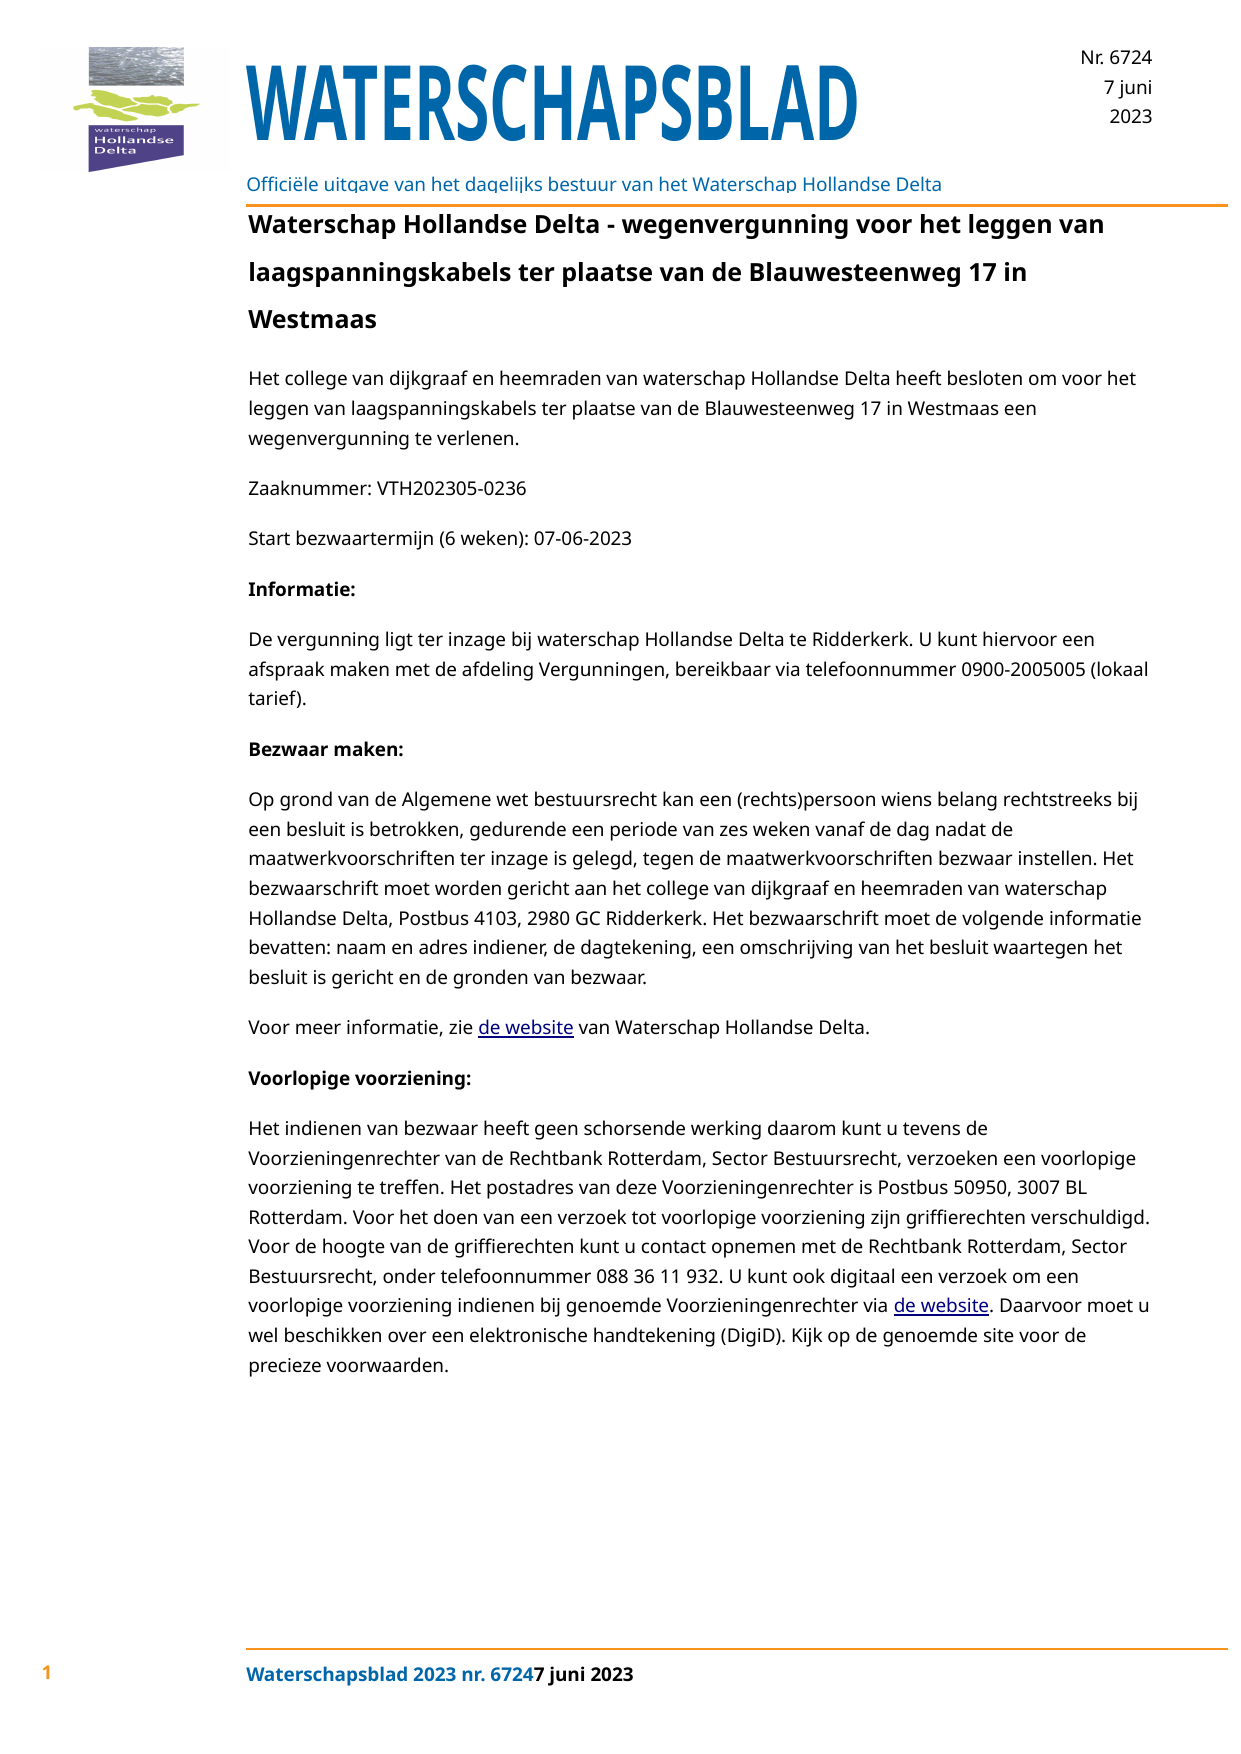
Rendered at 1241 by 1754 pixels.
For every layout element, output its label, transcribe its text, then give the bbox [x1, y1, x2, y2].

text Zaaknummer: VTH202305-0236 [248, 475, 1152, 501]
text Waterschap Hollandse Delta - wegenvergunning voor het leggen van laagspanningskabels ter plaatse van de Blauwesteenweg 17 in Westmaas [248, 207, 1152, 336]
text Voor meer informatie, zie de website van Waterschap Hollandse Delta. [248, 1014, 1152, 1040]
text De vergunning ligt ter inzage bij waterschap Hollandse Delta te Ridderkerk. U kunt hiervoor een afspraak maken met de afdeling Vergunningen, bereikbaar via telefoonnummer 0900-2005005 (lokaal tarief). [248, 626, 1152, 711]
text Op grond van de Algemene wet bestuursrecht kan een (rechts)persoon wiens belang rechtstreeks bij een besluit is betrokken, gedurende een periode van zes weken vanaf de dag nadat de maatwerkvoorschriften ter inzage is gelegd, tegen de maatwerkvoorschriften bezwaar instellen. Het bezwaarschrift moet worden gericht aan het college van dijkgraaf en heemraden van waterschap Hollandse Delta, Postbus 4103, 2980 GC Ridderkerk. Het bezwaarschrift moet de volgende informatie bevatten: naam en adres indiener, de dagtekening, een omschrijving van het besluit waartegen het besluit is gericht en de gronden van bezwaar. [248, 786, 1152, 989]
text Het indienen van bezwaar heeft geen schorsende werking daarom kunt u tevens de Voorzieningenrechter van de Rechtbank Rotterdam, Sector Bestuursrecht, verzoeken een voorlopige voorziening te treffen. Het postadres van deze Voorzieningenrechter is Postbus 50950, 3007 BL Rotterdam. Voor het doen van een verzoek tot voorlopige voorziening zijn griffierechten verschuldigd. Voor de hoogte van de griffierechten kunt u contact opnemen met de Rechtbank Rotterdam, Sector Bestuursrecht, onder telefoonnummer 088 36 11 932. U kunt ook digitaal een verzoek om een voorlopige voorziening indienen bij genoemde Voorzieningenrechter via de website. Daarvoor moet u wel beschikken over een elektronische handtekening (DigiD). Kijk op de genoemde site voor de precieze voorwaarden. [248, 1115, 1152, 1377]
text Het college van dijkgraaf en heemraden van waterschap Hollandse Delta heeft besloten om voor het leggen van laagspanningskabels ter plaatse van de Blauwesteenweg 17 in Westmaas een wegenvergunning te verlenen. [248, 366, 1152, 450]
text Informatie: [248, 576, 1152, 602]
text Voorlopige voorziening: [248, 1065, 1152, 1090]
picture [41, 47, 231, 172]
text Bezwaar maken: [248, 736, 1152, 762]
text Start bezwaartermijn (6 weken): 07-06-2023 [248, 526, 1152, 551]
